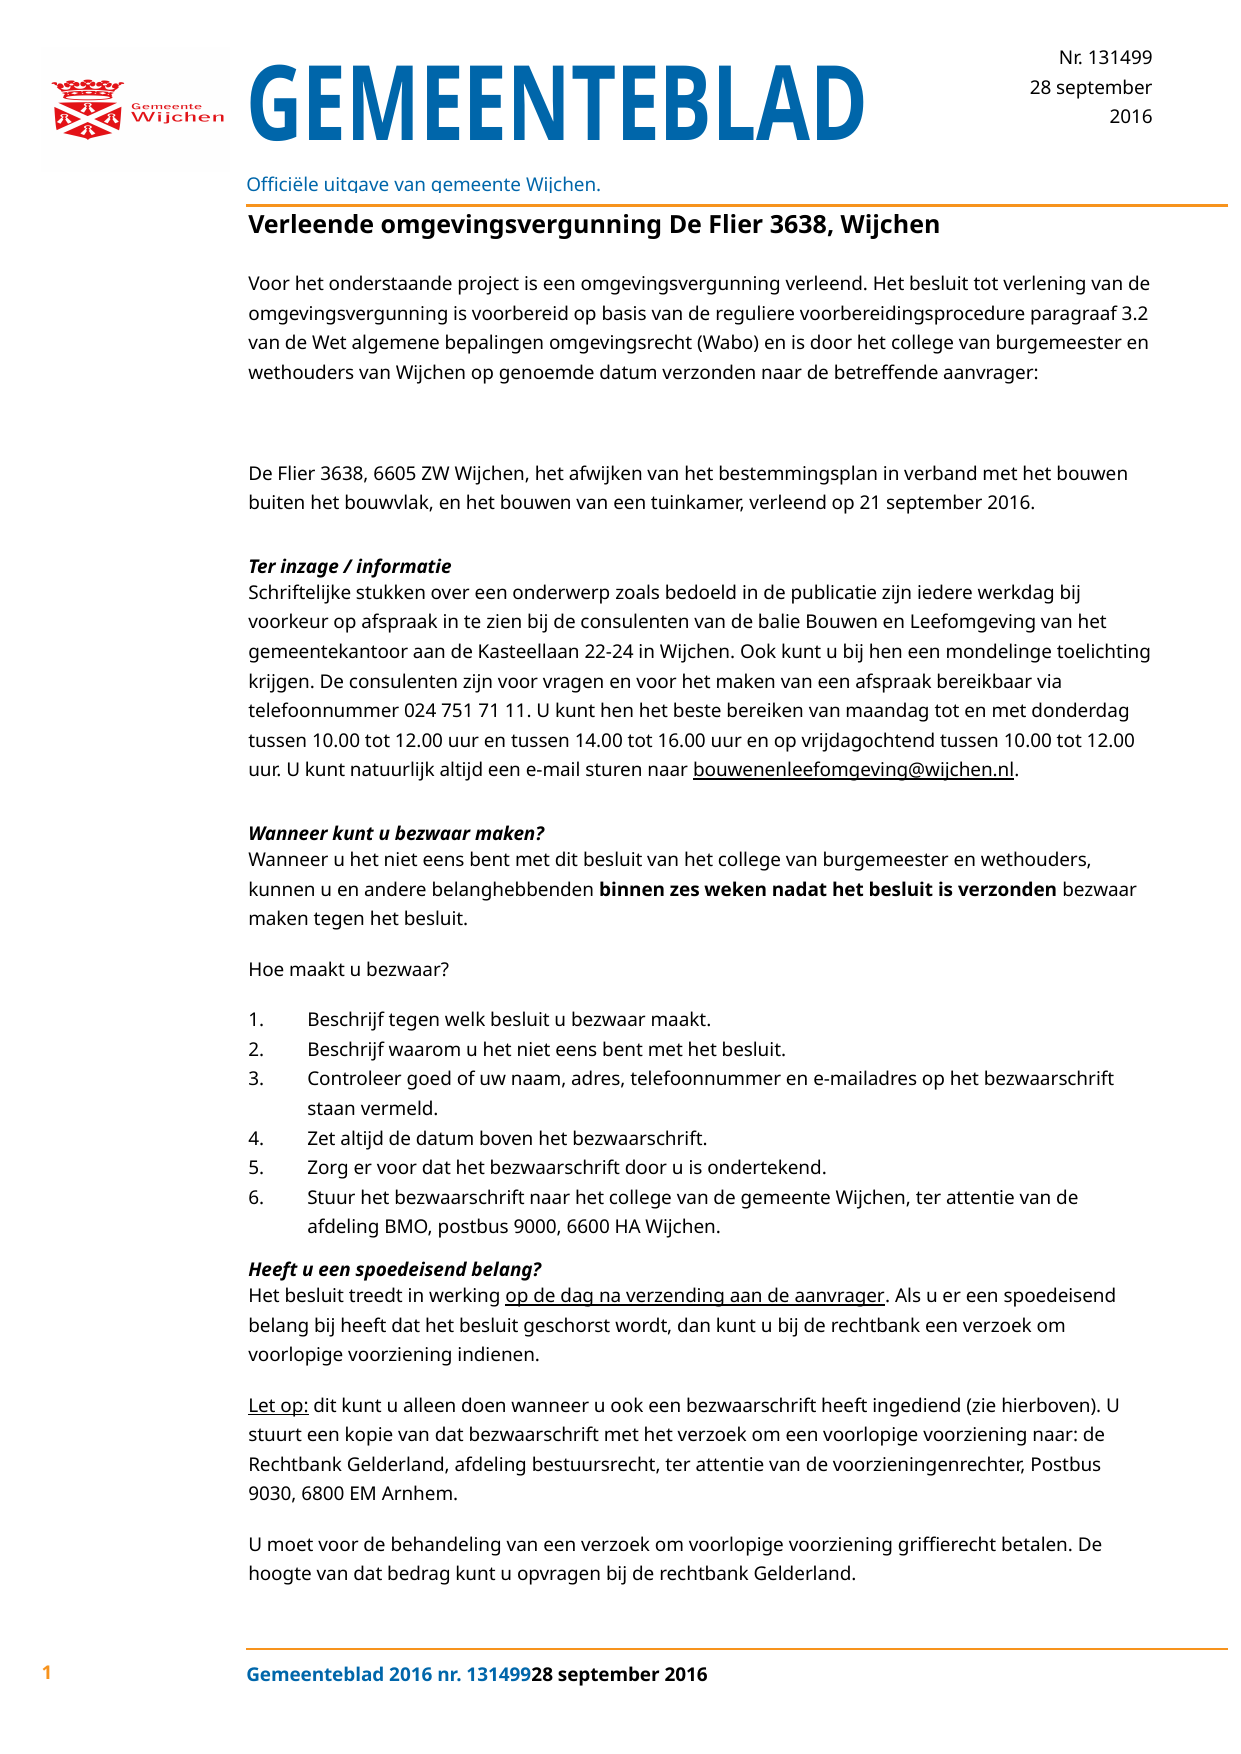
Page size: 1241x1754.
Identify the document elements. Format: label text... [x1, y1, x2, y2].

text Het besluit treedt in werking op de dag na verzending aan de aanvrager. Als u er een spoedeisend belang bij heeft dat het besluit geschorst wordt, dan kunt u bij de rechtbank een verzoek om voorlopige voorziening indienen. [248, 1282, 1152, 1367]
text Voor het onderstaande project is een omgevingsvergunning verleend. Het besluit tot verlening van de omgevingsvergunning is voorbereid op basis van de reguliere voorbereidingsprocedure paragraaf 3.2 van de Wet algemene bepalingen omgevingsrecht (Wabo) en is door het college van burgemeester en wethouders van Wijchen op genoemde datum verzonden naar de betreffende aanvrager: [248, 270, 1152, 385]
text Wanneer u het niet eens bent met dit besluit van het college van burgemeester en wethouders, kunnen u en andere belanghebbenden binnen zes weken nadat het besluit is verzonden bezwaar maken tegen het besluit. [248, 846, 1152, 931]
list Zet altijd de datum boven het bezwaarschrift. [248, 1125, 1152, 1150]
list Beschrijf tegen welk besluit u bezwaar maakt. [248, 1006, 1152, 1032]
picture [41, 47, 231, 172]
text Ter inzage / informatie [248, 553, 1152, 579]
text Let op: dit kunt u alleen doen wanneer u ook een bezwaarschrift heeft ingediend (zie hierboven). U stuurt een kopie van dat bezwaarschrift met het verzoek om een voorlopige voorziening naar: de Rechtbank Gelderland, afdeling bestuursrecht, ter attentie van de voorzieningenrechter, Postbus 9030, 6800 EM Arnhem. [248, 1392, 1152, 1506]
list Stuur het bezwaarschrift naar het college van de gemeente Wijchen, ter attentie van de afdeling BMO, postbus 9000, 6600 HA Wijchen. [248, 1184, 1152, 1239]
text Verleende omgevingsvergunning De Flier 3638, Wijchen [248, 207, 1152, 241]
text U moet voor de behandeling van een verzoek om voorlopige voorziening griffierecht betalen. De hoogte van dat bedrag kunt u opvragen bij de rechtbank Gelderland. [248, 1531, 1152, 1586]
list Zorg er voor dat het bezwaarschrift door u is ondertekend. [248, 1154, 1152, 1180]
text De Flier 3638, 6605 ZW Wijchen, het afwijken van het bestemmingsplan in verband met het bouwen buiten het bouwvlak, en het bouwen van een tuinkamer, verleend op 21 september 2016. [248, 460, 1152, 515]
text Hoe maakt u bezwaar? [248, 956, 1152, 982]
list Beschrijf waarom u het niet eens bent met het besluit. [248, 1036, 1152, 1062]
text Heeft u een spoedeisend belang? [248, 1257, 1152, 1282]
list Controleer goed of uw naam, adres, telefoonnummer en e-mailadres op het bezwaarschrift staan vermeld. [248, 1066, 1152, 1121]
text Schriftelijke stukken over een onderwerp zoals bedoeld in de publicatie zijn iedere werkdag bij voorkeur op afspraak in te zien bij de consulenten van de balie Bouwen en Leefomgeving van het gemeentekantoor aan de Kasteellaan 22-24 in Wijchen. Ook kunt u bij hen een mondelinge toelichting krijgen. De consulenten zijn voor vragen en voor het maken van een afspraak bereikbaar via telefoonnummer 024 751 71 11. U kunt hen het beste bereiken van maandag tot en met donderdag tussen 10.00 tot 12.00 uur en tussen 14.00 tot 16.00 uur en op vrijdagochtend tussen 10.00 tot 12.00 uur. U kunt natuurlijk altijd een e-mail sturen naar bouwenenleefomgeving@wijchen.nl. [248, 579, 1152, 782]
text Wanneer kunt u bezwaar maken? [248, 821, 1152, 846]
